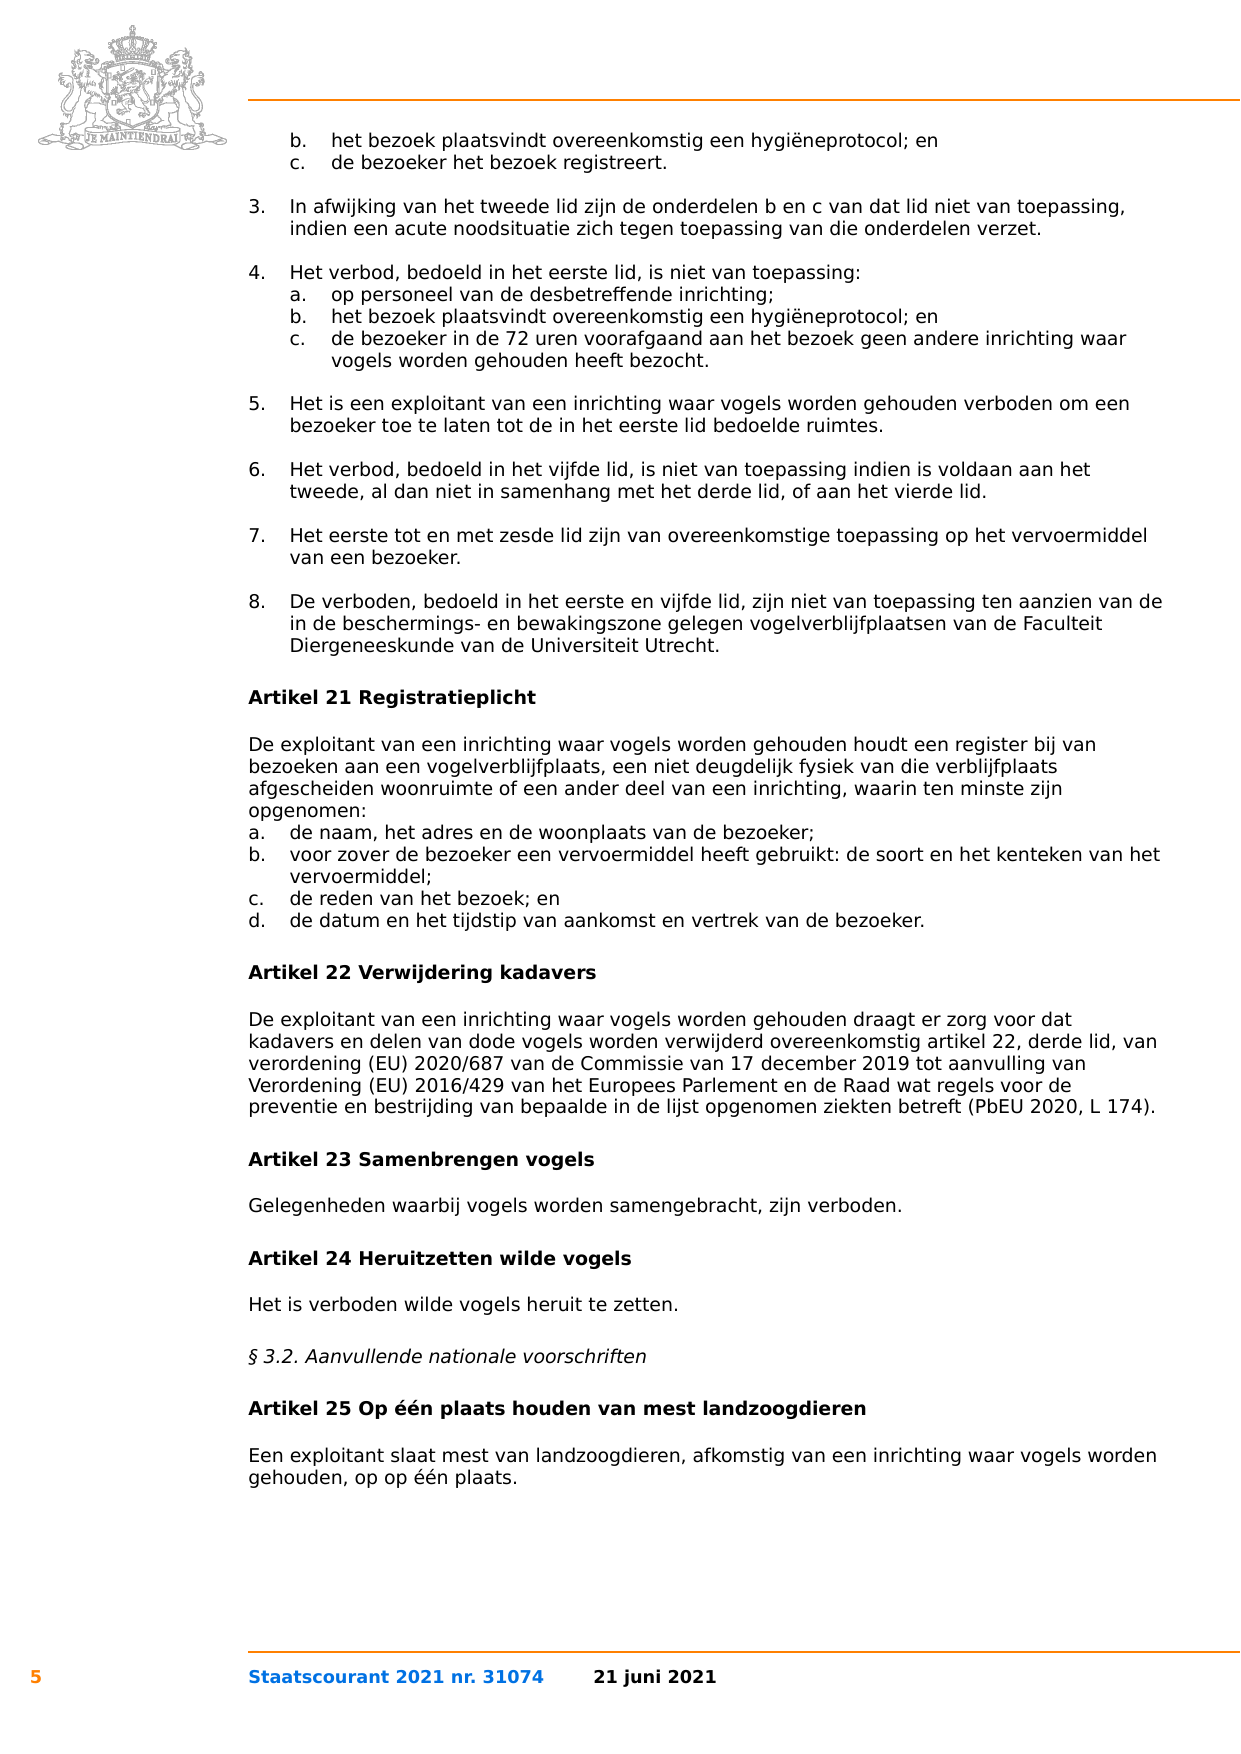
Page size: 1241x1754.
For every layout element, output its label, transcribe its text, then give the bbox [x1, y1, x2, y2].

text b. het bezoek plaatsvindt overeenkomstig een hygiëneprotocol; en [289, 130, 1163, 152]
text Het is verboden wilde vogels heruit te zetten. [248, 1294, 1163, 1316]
text a. de naam, het adres en de woonplaats van de bezoeker; [248, 822, 1163, 844]
text Een exploitant slaat mest van landzoogdieren, afkomstig van een inrichting waar vogels worden gehouden, op op één plaats. [248, 1445, 1163, 1489]
subtitle Artikel 21 Registratieplicht [248, 687, 1163, 709]
text 4. Het verbod, bedoeld in het eerste lid, is niet van toepassing: [248, 262, 1163, 283]
picture [38, 25, 227, 150]
text 3. In afwijking van het tweede lid zijn de onderdelen b en c van dat lid niet van toepassing, indien een acute noodsituatie zich tegen toepassing van die onderdelen verzet. [248, 196, 1163, 240]
subtitle Artikel 22 Verwijdering kadavers [248, 962, 1163, 983]
text 7. Het eerste tot en met zesde lid zijn van overeenkomstige toepassing op het vervoermiddel van een bezoeker. [248, 525, 1163, 569]
text c. de bezoeker in de 72 uren voorafgaand aan het bezoek geen andere inrichting waar vogels worden gehouden heeft bezocht. [289, 327, 1163, 371]
text d. de datum en het tijdstip van aankomst en vertrek van de bezoeker. [248, 909, 1163, 932]
text Gelegenheden waarbij vogels worden samengebracht, zijn verboden. [248, 1195, 1163, 1217]
text a. op personeel van de desbetreffende inrichting; [289, 283, 1163, 306]
subtitle Artikel 24 Heruitzetten wilde vogels [248, 1247, 1163, 1269]
text c. de reden van het bezoek; en [248, 888, 1163, 909]
subtitle Artikel 23 Samenbrengen vogels [248, 1148, 1163, 1170]
subtitle § 3.2. Aanvullende nationale voorschriften [248, 1346, 1163, 1368]
subtitle Artikel 25 Op één plaats houden van mest landzoogdieren [248, 1398, 1163, 1420]
text 6. Het verbod, bedoeld in het vijfde lid, is niet van toepassing indien is voldaan aan het tweede, al dan niet in samenhang met het derde lid, of aan het vierde lid. [248, 459, 1163, 503]
text De exploitant van een inrichting waar vogels worden gehouden houdt een register bij van bezoeken aan een vogelverblijfplaats, een niet deugdelijk fysiek van die verblijfplaats afgescheiden woonruimte of een ander deel van een inrichting, waarin ten minste zijn opgenomen: [248, 734, 1163, 822]
text b. voor zover de bezoeker een vervoermiddel heeft gebruikt: de soort en het kenteken van het vervoermiddel; [248, 844, 1163, 888]
text c. de bezoeker het bezoek registreert. [289, 152, 1163, 174]
text 5. Het is een exploitant van een inrichting waar vogels worden gehouden verboden om een bezoeker toe te laten tot de in het eerste lid bedoelde ruimtes. [248, 393, 1163, 437]
text De exploitant van een inrichting waar vogels worden gehouden draagt er zorg voor dat kadavers en delen van dode vogels worden verwijderd overeenkomstig artikel 22, derde lid, van verordening (EU) 2020/687 van de Commissie van 17 december 2019 tot aanvulling van Verordening (EU) 2016/429 van het Europees Parlement en de Raad wat regels voor de preventie en bestrijding van bepaalde in de lijst opgenomen ziekten betreft (PbEU 2020, L 174). [248, 1008, 1163, 1118]
text b. het bezoek plaatsvindt overeenkomstig een hygiëneprotocol; en [289, 306, 1163, 327]
text 8. De verboden, bedoeld in het eerste en vijfde lid, zijn niet van toepassing ten aanzien van de in de beschermings- en bewakingszone gelegen vogelverblijfplaatsen van de Faculteit Diergeneeskunde van de Universiteit Utrecht. [248, 591, 1163, 657]
